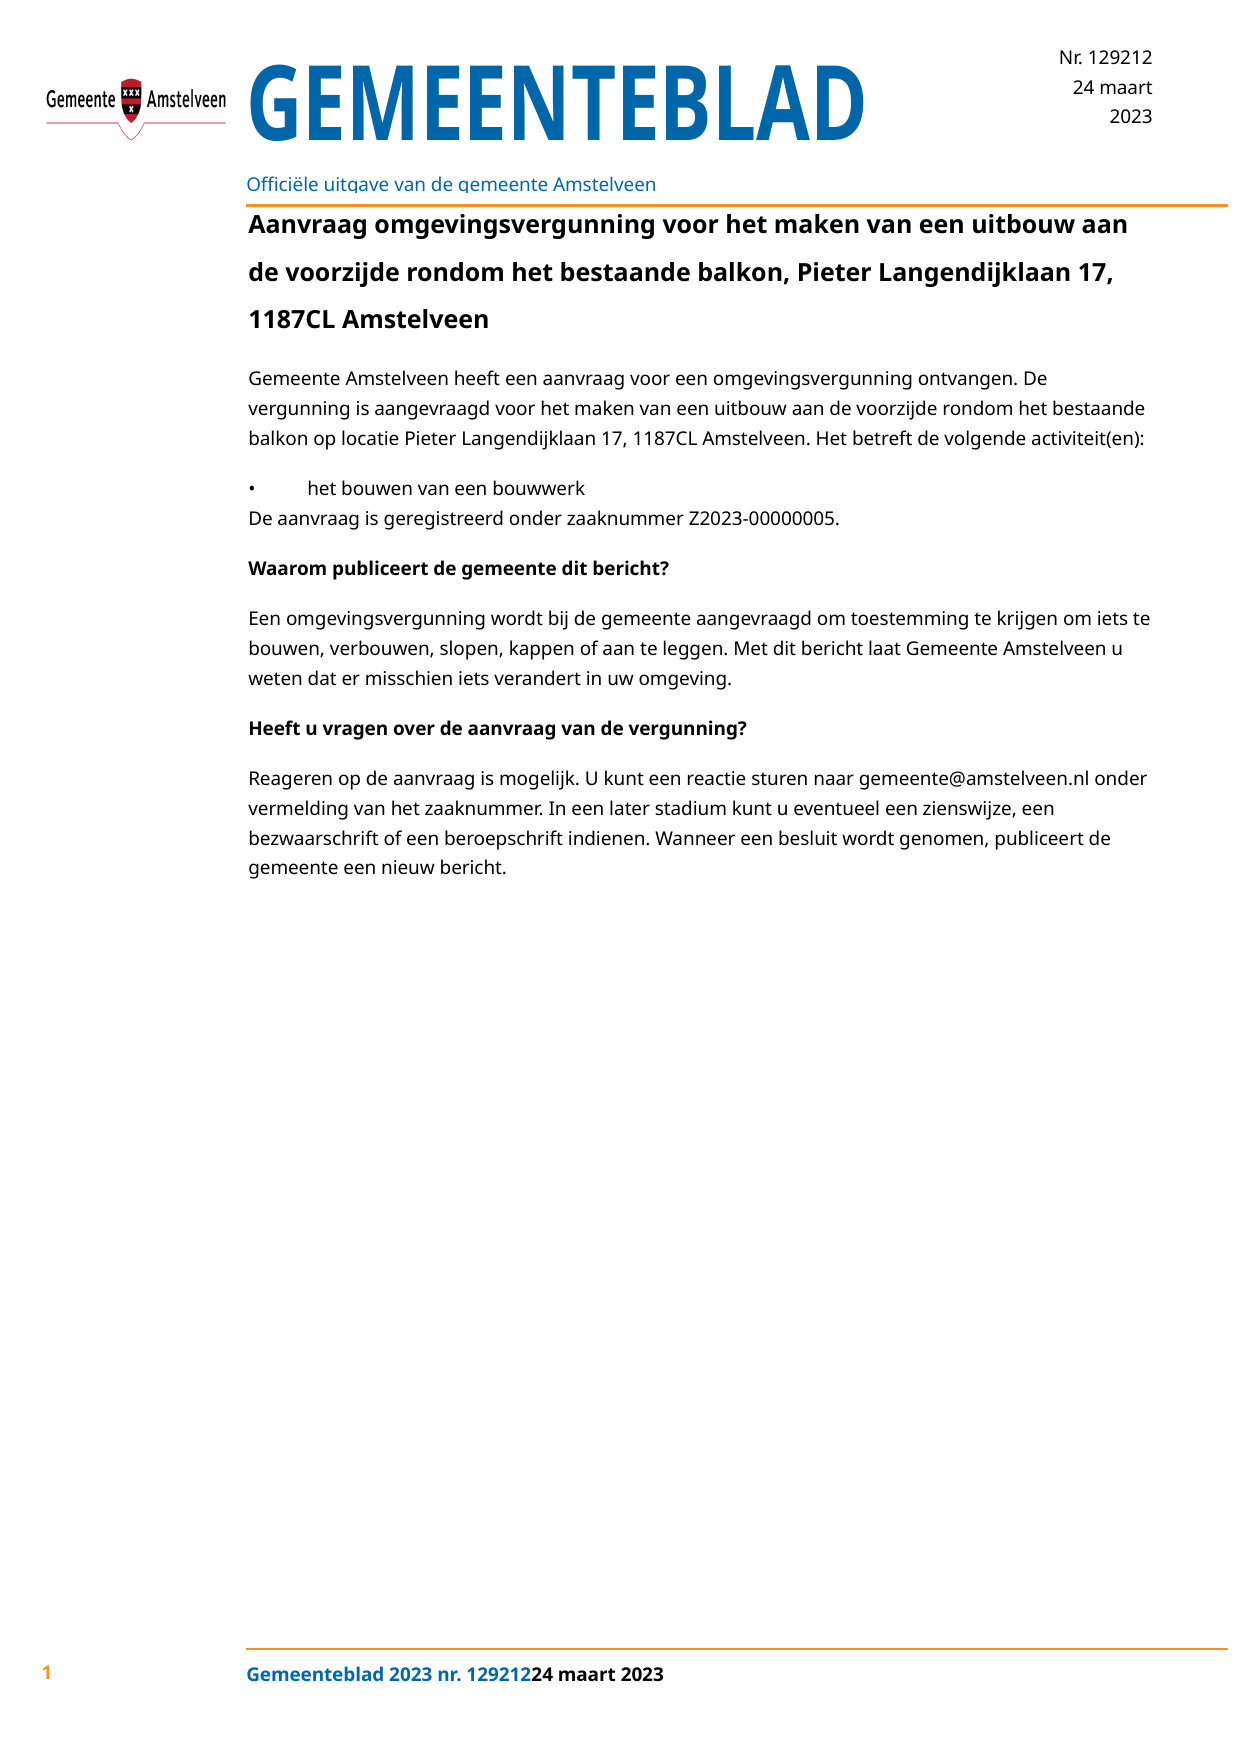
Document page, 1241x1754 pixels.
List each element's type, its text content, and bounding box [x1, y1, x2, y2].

text Een omgevingsvergunning wordt bij de gemeente aangevraagd om toestemming te krijgen om iets te bouwen, verbouwen, slopen, kappen of aan te leggen. Met dit bericht laat Gemeente Amstelveen u weten dat er misschien iets verandert in uw omgeving. [248, 606, 1152, 690]
list het bouwen van een bouwwerk [248, 475, 1152, 501]
picture [41, 47, 231, 172]
text Aanvraag omgevingsvergunning voor het maken van een uitbouw aan de voorzijde rondom het bestaande balkon, Pieter Langendijklaan 17, 1187CL Amstelveen [248, 207, 1152, 336]
text Gemeente Amstelveen heeft een aanvraag voor een omgevingsvergunning ontvangen. De vergunning is aangevraagd voor het maken van een uitbouw aan de voorzijde rondom het bestaande balkon op locatie Pieter Langendijklaan 17, 1187CL Amstelveen. Het betreft de volgende activiteit(en): [248, 366, 1152, 450]
text De aanvraag is geregistreerd onder zaaknummer Z2023-00000005. [248, 505, 1152, 530]
text Reageren op de aanvraag is mogelijk. U kunt een reactie sturen naar gemeente@amstelveen.nl onder vermelding van het zaaknummer. In een later stadium kunt u eventueel een zienswijze, een bezwaarschrift of een beroepschrift indienen. Wanneer een besluit wordt genomen, publiceert de gemeente een nieuw bericht. [248, 766, 1152, 880]
text Heeft u vragen over de aanvraag van de vergunning? [248, 715, 1152, 741]
text Waarom publiceert de gemeente dit bericht? [248, 555, 1152, 581]
